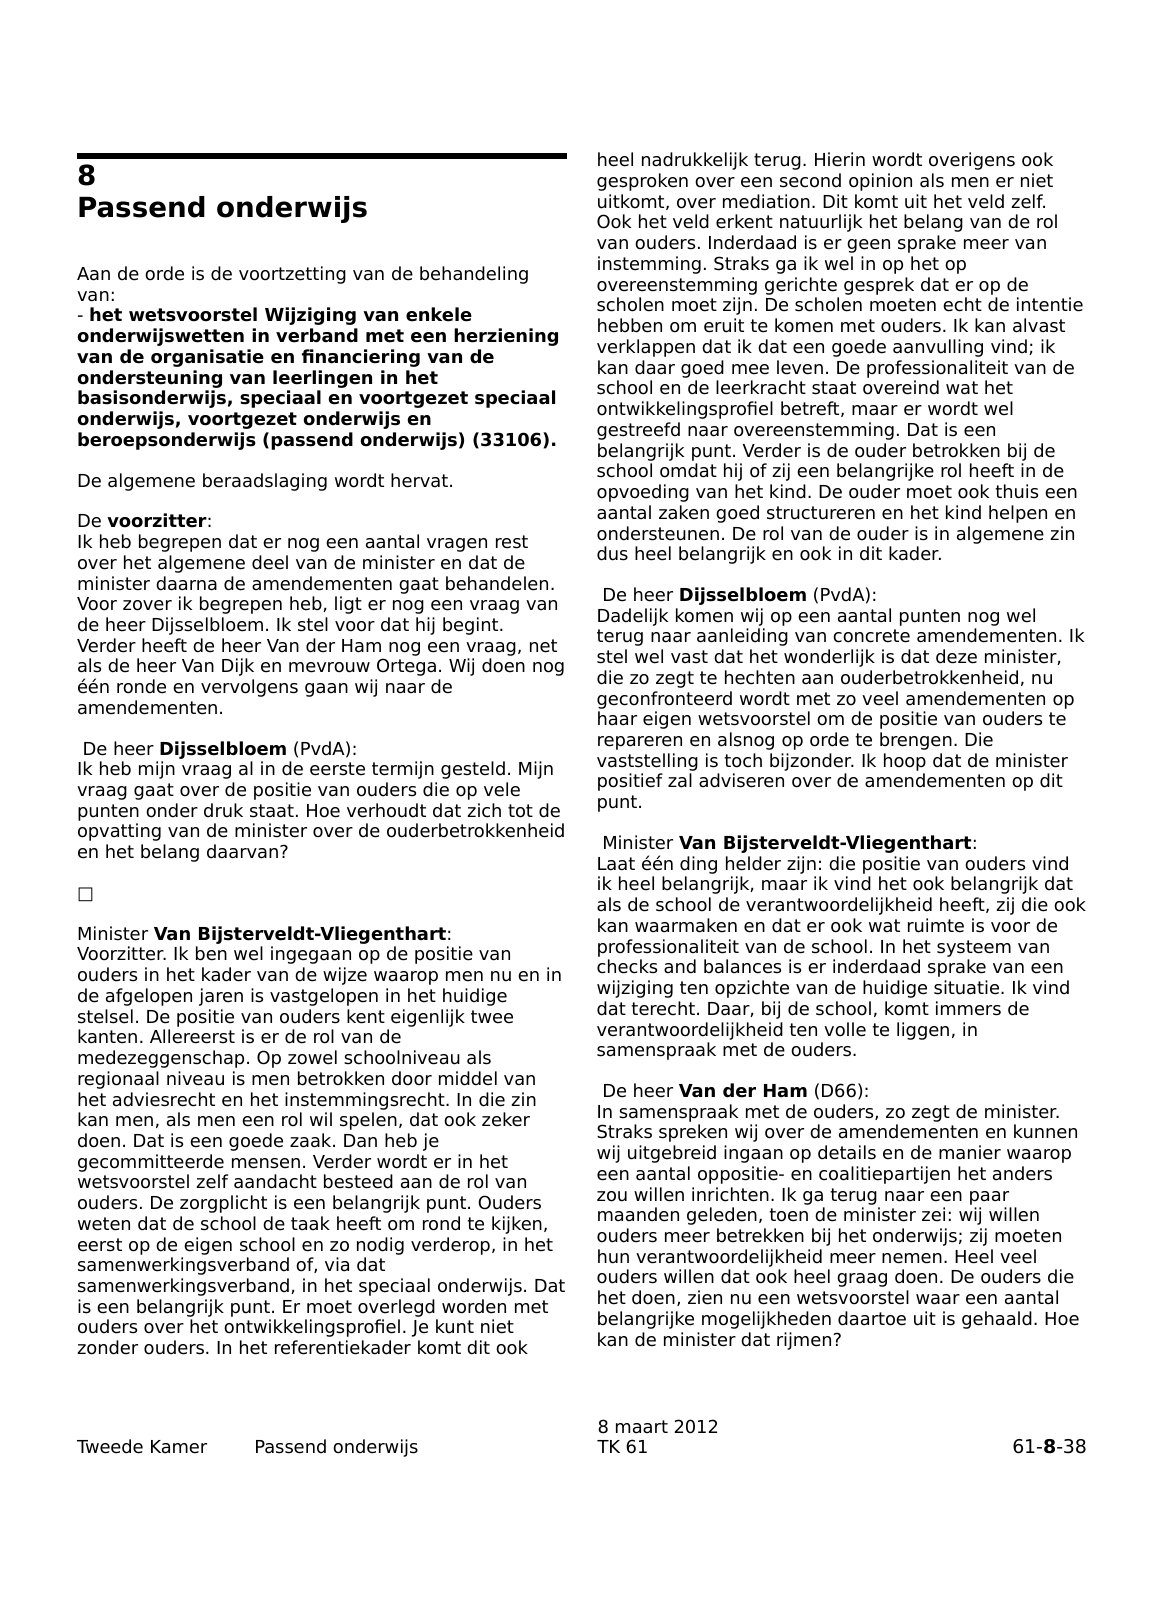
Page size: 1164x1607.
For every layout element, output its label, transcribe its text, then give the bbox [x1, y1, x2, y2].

text Aan de orde is de voortzetting van de behandeling van: [77, 264, 567, 305]
text Ik heb begrepen dat er nog een aantal vragen rest over het algemene deel van de minister en dat de minister daarna de amendementen gaat behandelen. Voor zover ik begrepen heb, ligt er nog een vraag van de heer Dijsselbloem. Ik stel voor dat hij begint. Verder heeft de heer Van der Ham nog een vraag, net als de heer Van Dijk en mevrouw Ortega. Wij doen nog één ronde en vervolgens gaan wij naar de amendementen. [77, 532, 567, 718]
text Ik heb mijn vraag al in de eerste termijn gesteld. Mijn vraag gaat over de positie van ouders die op vele punten onder druk staat. Hoe verhoudt dat zich tot de opvatting van de minister over de ouderbetrokkenheid en het belang daarvan? [77, 759, 567, 863]
text Dadelijk komen wij op een aantal punten nog wel terug naar aanleiding van concrete amendementen. Ik stel wel vast dat het wonderlijk is dat deze minister, die zo zegt te hechten aan ouderbetrokkenheid, nu geconfronteerd wordt met zo veel amendementen op haar eigen wetsvoorstel om de positie van ouders te repareren en alsnog op orde te brengen. Die vaststelling is toch bijzonder. Ik hoop dat de minister positief zal adviseren over de amendementen op dit punt. [596, 606, 1087, 813]
title 8 Passend onderwijs [77, 159, 567, 224]
text De algemene beraadslaging wordt hervat. [77, 470, 567, 491]
text Minister Van Bijsterveldt-Vliegenthart: [77, 923, 567, 944]
text Minister Van Bijsterveldt-Vliegenthart: [596, 833, 1087, 853]
text De heer Dijsselbloem (PvdA): [596, 585, 1087, 606]
text □ [77, 883, 567, 903]
text De heer Dijsselbloem (PvdA): [77, 738, 567, 759]
text - het wetsvoorstel Wijziging van enkele onderwijswetten in verband met een herziening van de organisatie en financiering van de ondersteuning van leerlingen in het basisonderwijs, speciaal en voortgezet speciaal onderwijs, voortgezet onderwijs en beroepsonderwijs (passend onderwijs) (33106). [77, 305, 567, 450]
text heel nadrukkelijk terug. Hierin wordt overigens ook gesproken over een second opinion als men er niet uitkomt, over mediation. Dit komt uit het veld zelf. Ook het veld erkent natuurlijk het belang van de rol van ouders. Inderdaad is er geen sprake meer van instemming. Straks ga ik wel in op het op overeenstemming gerichte gesprek dat er op de scholen moet zijn. De scholen moeten echt de intentie hebben om eruit te komen met ouders. Ik kan alvast verklappen dat ik dat een goede aanvulling vind; ik kan daar goed mee leven. De professionaliteit van de school en de leerkracht staat overeind wat het ontwikkelingsprofiel betreft, maar er wordt wel gestreefd naar overeenstemming. Dat is een belangrijk punt. Verder is de ouder betrokken bij de school omdat hij of zij een belangrijke rol heeft in de opvoeding van het kind. De ouder moet ook thuis een aantal zaken goed structureren en het kind helpen en ondersteunen. De rol van de ouder is in algemene zin dus heel belangrijk en ook in dit kader. [596, 150, 1087, 565]
text Voorzitter. Ik ben wel ingegaan op de positie van ouders in het kader van de wijze waarop men nu en in de afgelopen jaren is vastgelopen in het huidige stelsel. De positie van ouders kent eigenlijk twee kanten. Allereerst is er de rol van de medezeggenschap. Op zowel schoolniveau als regionaal niveau is men betrokken door middel van het adviesrecht en het instemmingsrecht. In die zin kan men, als men een rol wil spelen, dat ook zeker doen. Dat is een goede zaak. Dan heb je gecommitteerde mensen. Verder wordt er in het wetsvoorstel zelf aandacht besteed aan de rol van ouders. De zorgplicht is een belangrijk punt. Ouders weten dat de school de taak heeft om rond te kijken, eerst op de eigen school en zo nodig verderop, in het samenwerkingsverband of, via dat samenwerkingsverband, in het speciaal onderwijs. Dat is een belangrijk punt. Er moet overlegd worden met ouders over het ontwikkelingsprofiel. Je kunt niet zonder ouders. In het referentiekader komt dit ook [77, 944, 567, 1359]
text Laat één ding helder zijn: die positie van ouders vind ik heel belangrijk, maar ik vind het ook belangrijk dat als de school de verantwoordelijkheid heeft, zij die ook kan waarmaken en dat er ook wat ruimte is voor de professionaliteit van de school. In het systeem van checks and balances is er inderdaad sprake van een wijziging ten opzichte van de huidige situatie. Ik vind dat terecht. Daar, bij de school, komt immers de verantwoordelijkheid ten volle te liggen, in samenspraak met de ouders. [596, 853, 1087, 1061]
text In samenspraak met de ouders, zo zegt de minister. Straks spreken wij over de amendementen en kunnen wij uitgebreid ingaan op details en de manier waarop een aantal oppositie- en coalitiepartijen het anders zou willen inrichten. Ik ga terug naar een paar maanden geleden, toen de minister zei: wij willen ouders meer betrekken bij het onderwijs; zij moeten hun verantwoordelijkheid meer nemen. Heel veel ouders willen dat ook heel graag doen. De ouders die het doen, zien nu een wetsvoorstel waar een aantal belangrijke mogelijkheden daartoe uit is gehaald. Hoe kan de minister dat rijmen? [596, 1102, 1087, 1350]
text De heer Van der Ham (D66): [596, 1081, 1087, 1102]
text De voorzitter: [77, 511, 567, 532]
